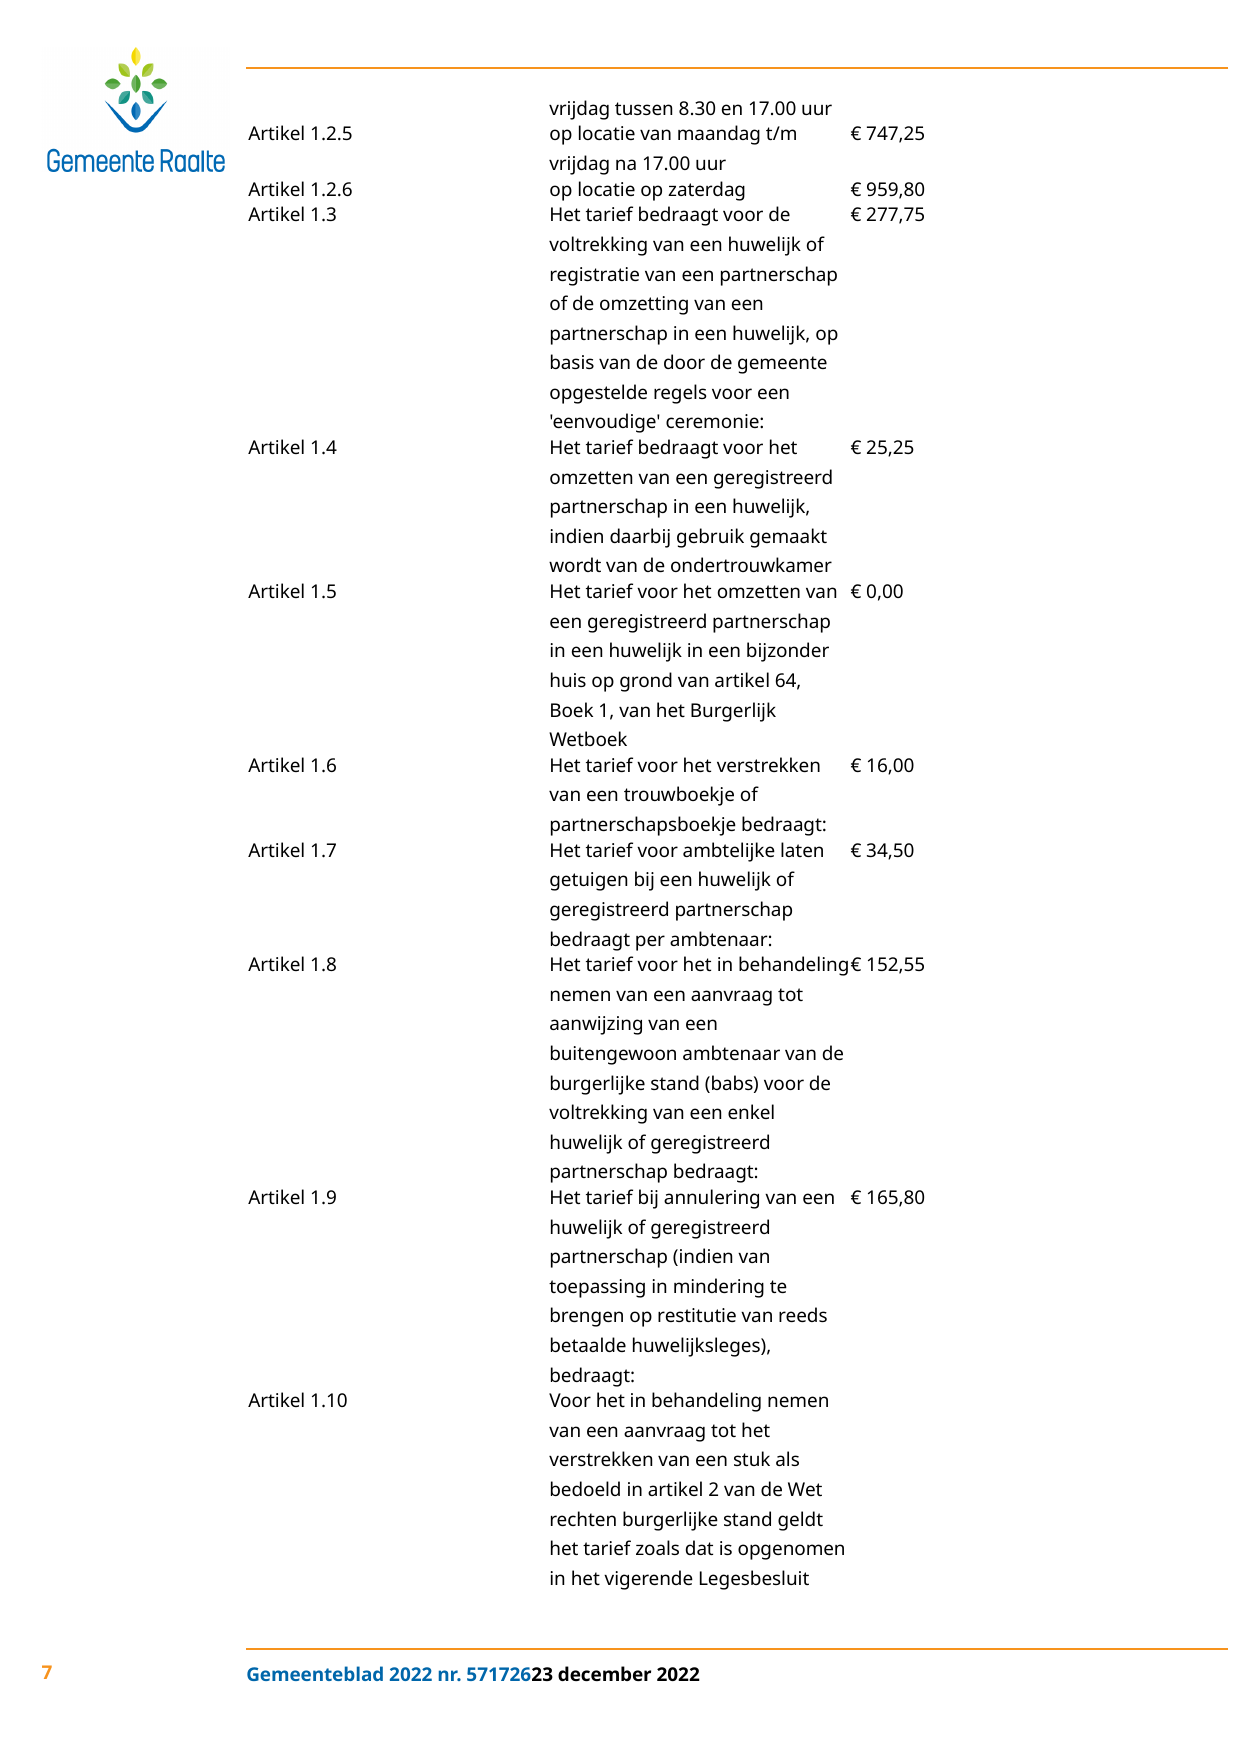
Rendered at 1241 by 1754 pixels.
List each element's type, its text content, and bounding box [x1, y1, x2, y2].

table_cell op locatie van maandag t/m vrijdag na 17.00 uur [549, 121, 850, 176]
table_cell op locatie op zaterdag [549, 176, 850, 202]
table_cell Artikel 1.6 [248, 752, 549, 837]
table_cell Artikel 1.3 [248, 202, 549, 434]
table_cell € 152,55 [850, 951, 1152, 1184]
table_cell Artikel 1.2.5 [248, 121, 549, 176]
table_cell € 0,00 [850, 579, 1152, 752]
table_cell Het tarief voor het omzetten van een geregistreerd partnerschap in een huwelijk in een bijzonder huis op grond van artikel 64, Boek 1, van het Burgerlijk Wetboek [549, 579, 850, 752]
table_cell Het tarief voor het in behandeling nemen van een aanvraag tot aanwijzing van een buitengewoon ambtenaar van de burgerlijke stand (babs) voor de voltrekking van een enkel huwelijk of geregistreerd partnerschap bedraagt: [549, 951, 850, 1184]
table_cell Het tarief voor het verstrekken van een trouwboekje of partnerschapsboekje bedraagt: [549, 752, 850, 837]
table_cell € 165,80 [850, 1184, 1152, 1387]
table_cell Het tarief voor ambtelijke laten getuigen bij een huwelijk of geregistreerd partnerschap bedraagt per ambtenaar: [549, 837, 850, 951]
table_cell Artikel 1.9 [248, 1184, 549, 1387]
table_cell € 747,25 [850, 121, 1152, 176]
table_cell Het tarief bedraagt voor het omzetten van een geregistreerd partnerschap in een huwelijk, indien daarbij gebruik gemaakt wordt van de ondertrouwkamer [549, 434, 850, 578]
table_cell [850, 1388, 1152, 1591]
table_cell Artikel 1.4 [248, 434, 549, 578]
table_cell Het tarief bij annulering van een huwelijk of geregistreerd partnerschap (indien van toepassing in mindering te brengen op restitutie van reeds betaalde huwelijksleges), bedraagt: [549, 1184, 850, 1387]
table_cell Artikel 1.8 [248, 951, 549, 1184]
table_cell Artikel 1.5 [248, 579, 549, 752]
table_cell € 959,80 [850, 176, 1152, 202]
table_cell € 34,50 [850, 837, 1152, 951]
table_cell [850, 95, 1152, 121]
table_cell Artikel 1.10 [248, 1388, 549, 1591]
table_cell Artikel 1.7 [248, 837, 549, 951]
table_cell Het tarief bedraagt voor de voltrekking van een huwelijk of registratie van een partnerschap of de omzetting van een partnerschap in een huwelijk, op basis van de door de gemeente opgestelde regels voor een 'eenvoudige' ceremonie: [549, 202, 850, 434]
table_cell € 25,25 [850, 434, 1152, 578]
table_cell € 277,75 [850, 202, 1152, 434]
table_cell vrijdag tussen 8.30 en 17.00 uur [549, 95, 850, 121]
table_cell Voor het in behandeling nemen van een aanvraag tot het verstrekken van een stuk als bedoeld in artikel 2 van de Wet rechten burgerlijke stand geldt het tarief zoals dat is opgenomen in het vigerende Legesbesluit [549, 1388, 850, 1591]
picture [41, 47, 231, 172]
table_cell [248, 95, 549, 121]
table_cell € 16,00 [850, 752, 1152, 837]
table_cell Artikel 1.2.6 [248, 176, 549, 202]
